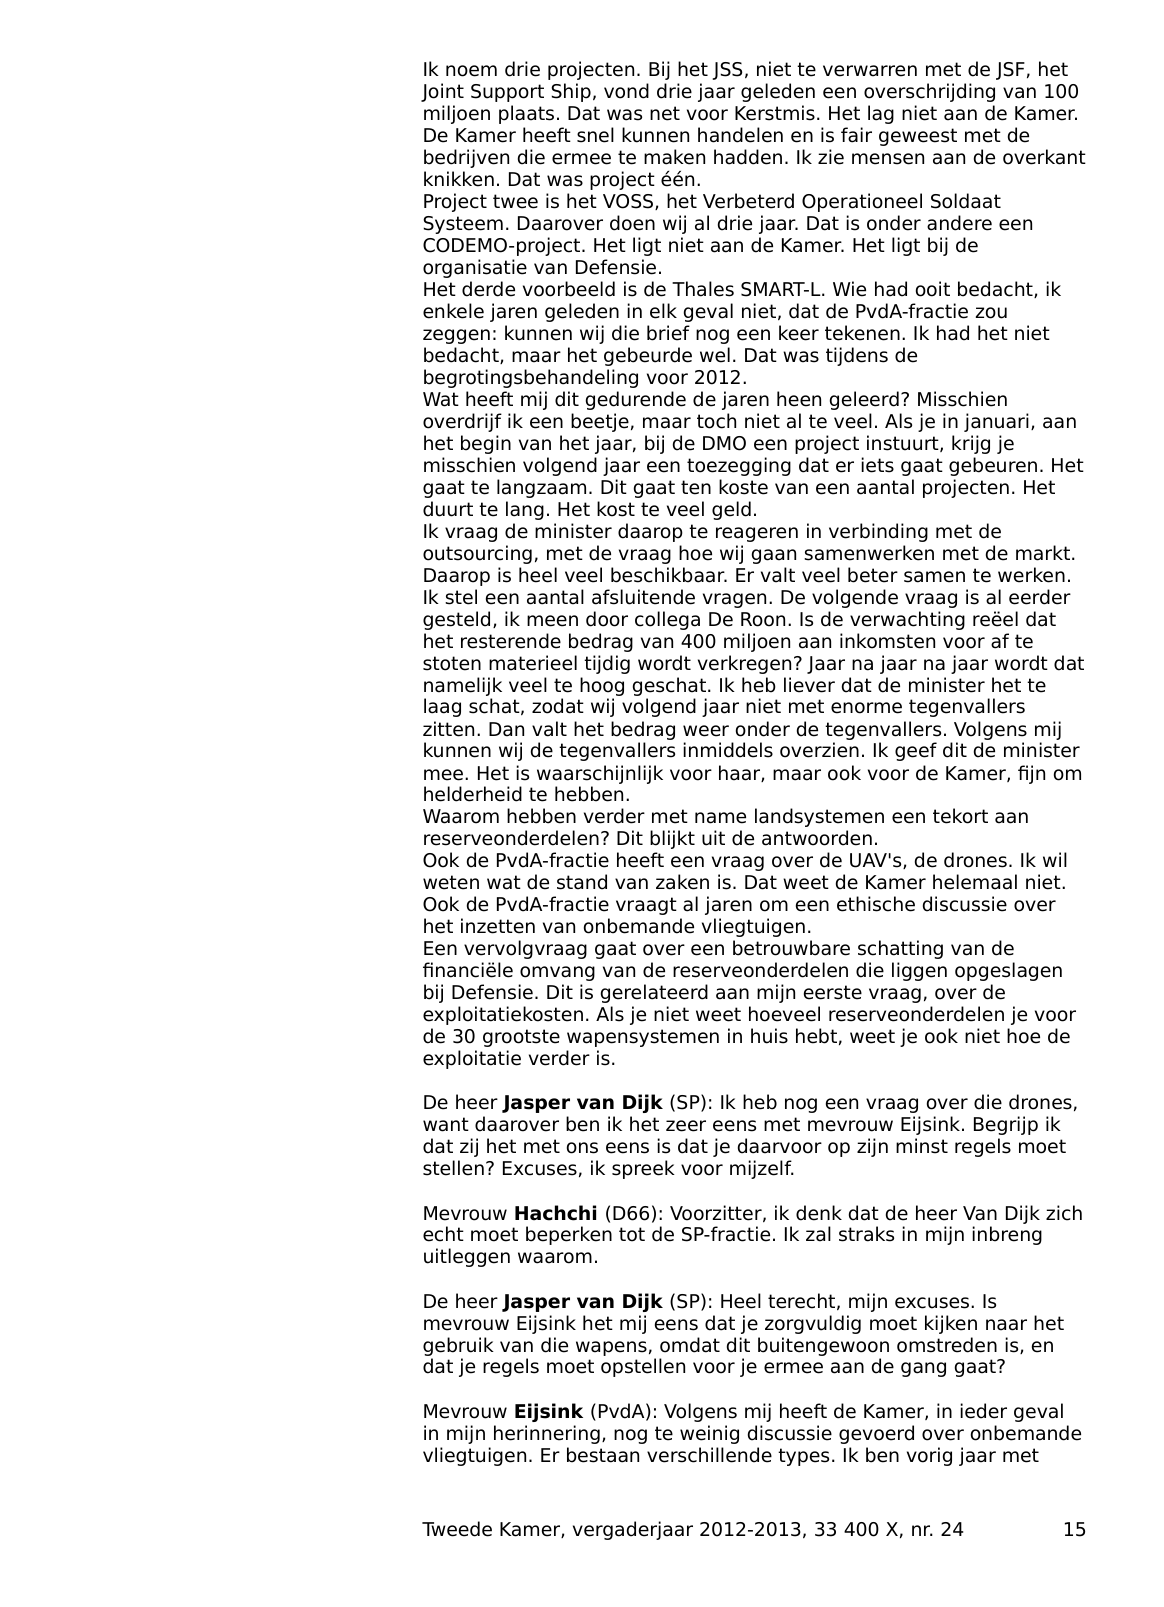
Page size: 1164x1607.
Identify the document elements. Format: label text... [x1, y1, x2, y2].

text Het derde voorbeeld is de Thales SMART-L. Wie had ooit bedacht, ik enkele jaren geleden in elk geval niet, dat de PvdA-fractie zou zeggen: kunnen wij die brief nog een keer tekenen. Ik had het niet bedacht, maar het gebeurde wel. Dat was tijdens de begrotingsbehandeling voor 2012. [422, 279, 1087, 389]
text Ik noem drie projecten. Bij het JSS, niet te verwarren met de JSF, het Joint Support Ship, vond drie jaar geleden een overschrijding van 100 miljoen plaats. Dat was net voor Kerstmis. Het lag niet aan de Kamer. De Kamer heeft snel kunnen handelen en is fair geweest met de bedrijven die ermee te maken hadden. Ik zie mensen aan de overkant knikken. Dat was project één. [422, 59, 1087, 191]
text Waarom hebben verder met name landsystemen een tekort aan reserveonderdelen? Dit blijkt uit de antwoorden. [422, 806, 1087, 850]
text Wat heeft mij dit gedurende de jaren heen geleerd? Misschien overdrijf ik een beetje, maar toch niet al te veel. Als je in januari, aan het begin van het jaar, bij de DMO een project instuurt, krijg je misschien volgend jaar een toezegging dat er iets gaat gebeuren. Het gaat te langzaam. Dit gaat ten koste van een aantal projecten. Het duurt te lang. Het kost te veel geld. [422, 389, 1087, 521]
text De heer Jasper van Dijk (SP): Heel terecht, mijn excuses. Is mevrouw Eijsink het mij eens dat je zorgvuldig moet kijken naar het gebruik van die wapens, omdat dit buitengewoon omstreden is, en dat je regels moet opstellen voor je ermee aan de gang gaat? [422, 1291, 1087, 1378]
text Ook de PvdA-fractie heeft een vraag over de UAV's, de drones. Ik wil weten wat de stand van zaken is. Dat weet de Kamer helemaal niet. Ook de PvdA-fractie vraagt al jaren om een ethische discussie over het inzetten van onbemande vliegtuigen. [422, 850, 1087, 938]
text Mevrouw Hachchi (D66): Voorzitter, ik denk dat de heer Van Dijk zich echt moet beperken tot de SP-fractie. Ik zal straks in mijn inbreng uitleggen waarom. [422, 1202, 1087, 1268]
text Ik stel een aantal afsluitende vragen. De volgende vraag is al eerder gesteld, ik meen door collega De Roon. Is de verwachting reëel dat het resterende bedrag van 400 miljoen aan inkomsten voor af te stoten materieel tijdig wordt verkregen? Jaar na jaar na jaar wordt dat namelijk veel te hoog geschat. Ik heb liever dat de minister het te laag schat, zodat wij volgend jaar niet met enorme tegenvallers zitten. Dan valt het bedrag weer onder de tegenvallers. Volgens mij kunnen wij de tegenvallers inmiddels overzien. Ik geef dit de minister mee. Het is waarschijnlijk voor haar, maar ook voor de Kamer, fijn om helderheid te hebben. [422, 587, 1087, 806]
text Project twee is het VOSS, het Verbeterd Operationeel Soldaat Systeem. Daarover doen wij al drie jaar. Dat is onder andere een CODEMO-project. Het ligt niet aan de Kamer. Het ligt bij de organisatie van Defensie. [422, 191, 1087, 279]
text Mevrouw Eijsink (PvdA): Volgens mij heeft de Kamer, in ieder geval in mijn herinnering, nog te weinig discussie gevoerd over onbemande vliegtuigen. Er bestaan verschillende types. Ik ben vorig jaar met [422, 1401, 1087, 1467]
text Ik vraag de minister daarop te reageren in verbinding met de outsourcing, met de vraag hoe wij gaan samenwerken met de markt. Daarop is heel veel beschikbaar. Er valt veel beter samen te werken. [422, 521, 1087, 587]
text Een vervolgvraag gaat over een betrouwbare schatting van de financiële omvang van de reserveonderdelen die liggen opgeslagen bij Defensie. Dit is gerelateerd aan mijn eerste vraag, over de exploitatiekosten. Als je niet weet hoeveel reserveonderdelen je voor de 30 grootste wapensystemen in huis hebt, weet je ook niet hoe de exploitatie verder is. [422, 938, 1087, 1070]
text De heer Jasper van Dijk (SP): Ik heb nog een vraag over die drones, want daarover ben ik het zeer eens met mevrouw Eijsink. Begrijp ik dat zij het met ons eens is dat je daarvoor op zijn minst regels moet stellen? Excuses, ik spreek voor mijzelf. [422, 1092, 1087, 1180]
